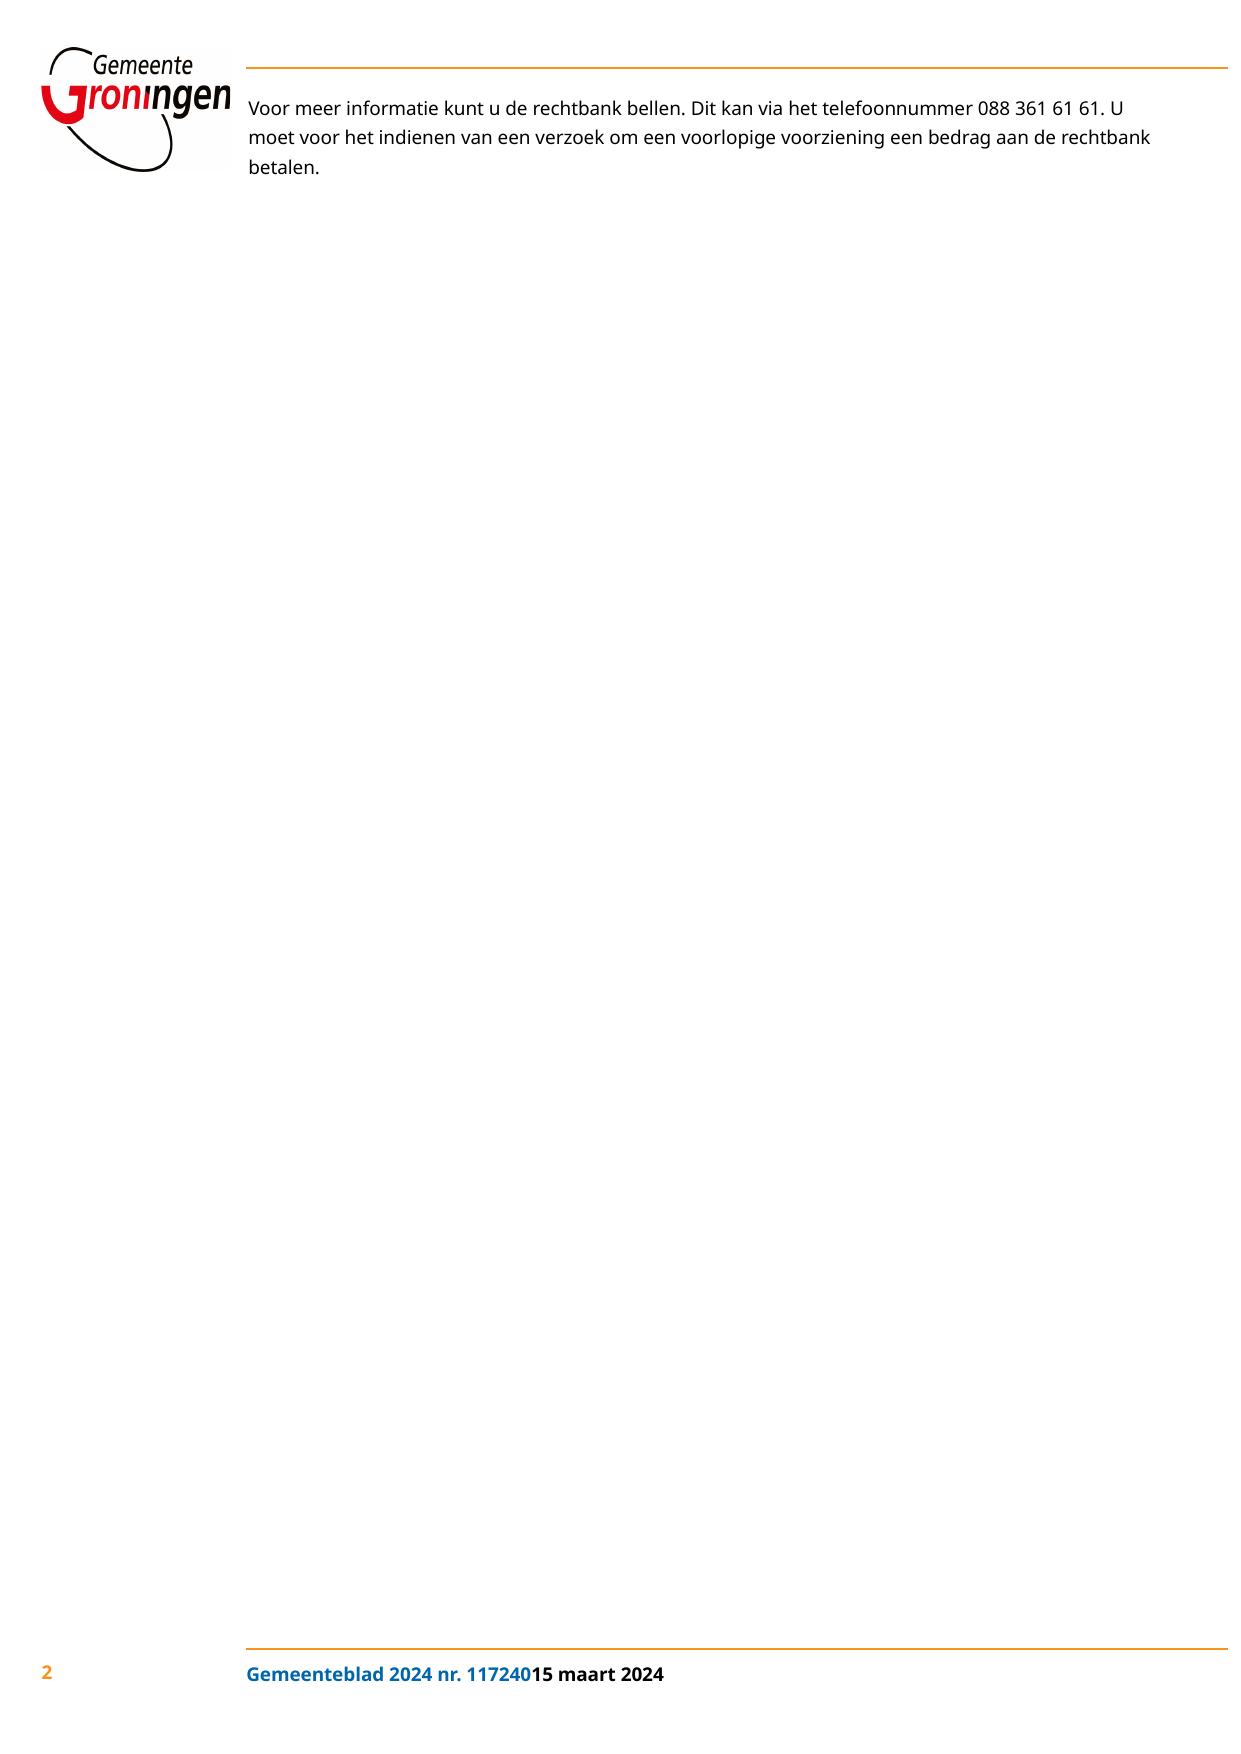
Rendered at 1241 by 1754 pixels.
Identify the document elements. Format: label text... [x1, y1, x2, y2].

text Voor meer informatie kunt u de rechtbank bellen. Dit kan via het telefoonnummer 088 361 61 61. U moet voor het indienen van een verzoek om een voorlopige voorziening een bedrag aan de rechtbank betalen. [248, 95, 1152, 180]
picture [41, 47, 231, 172]
